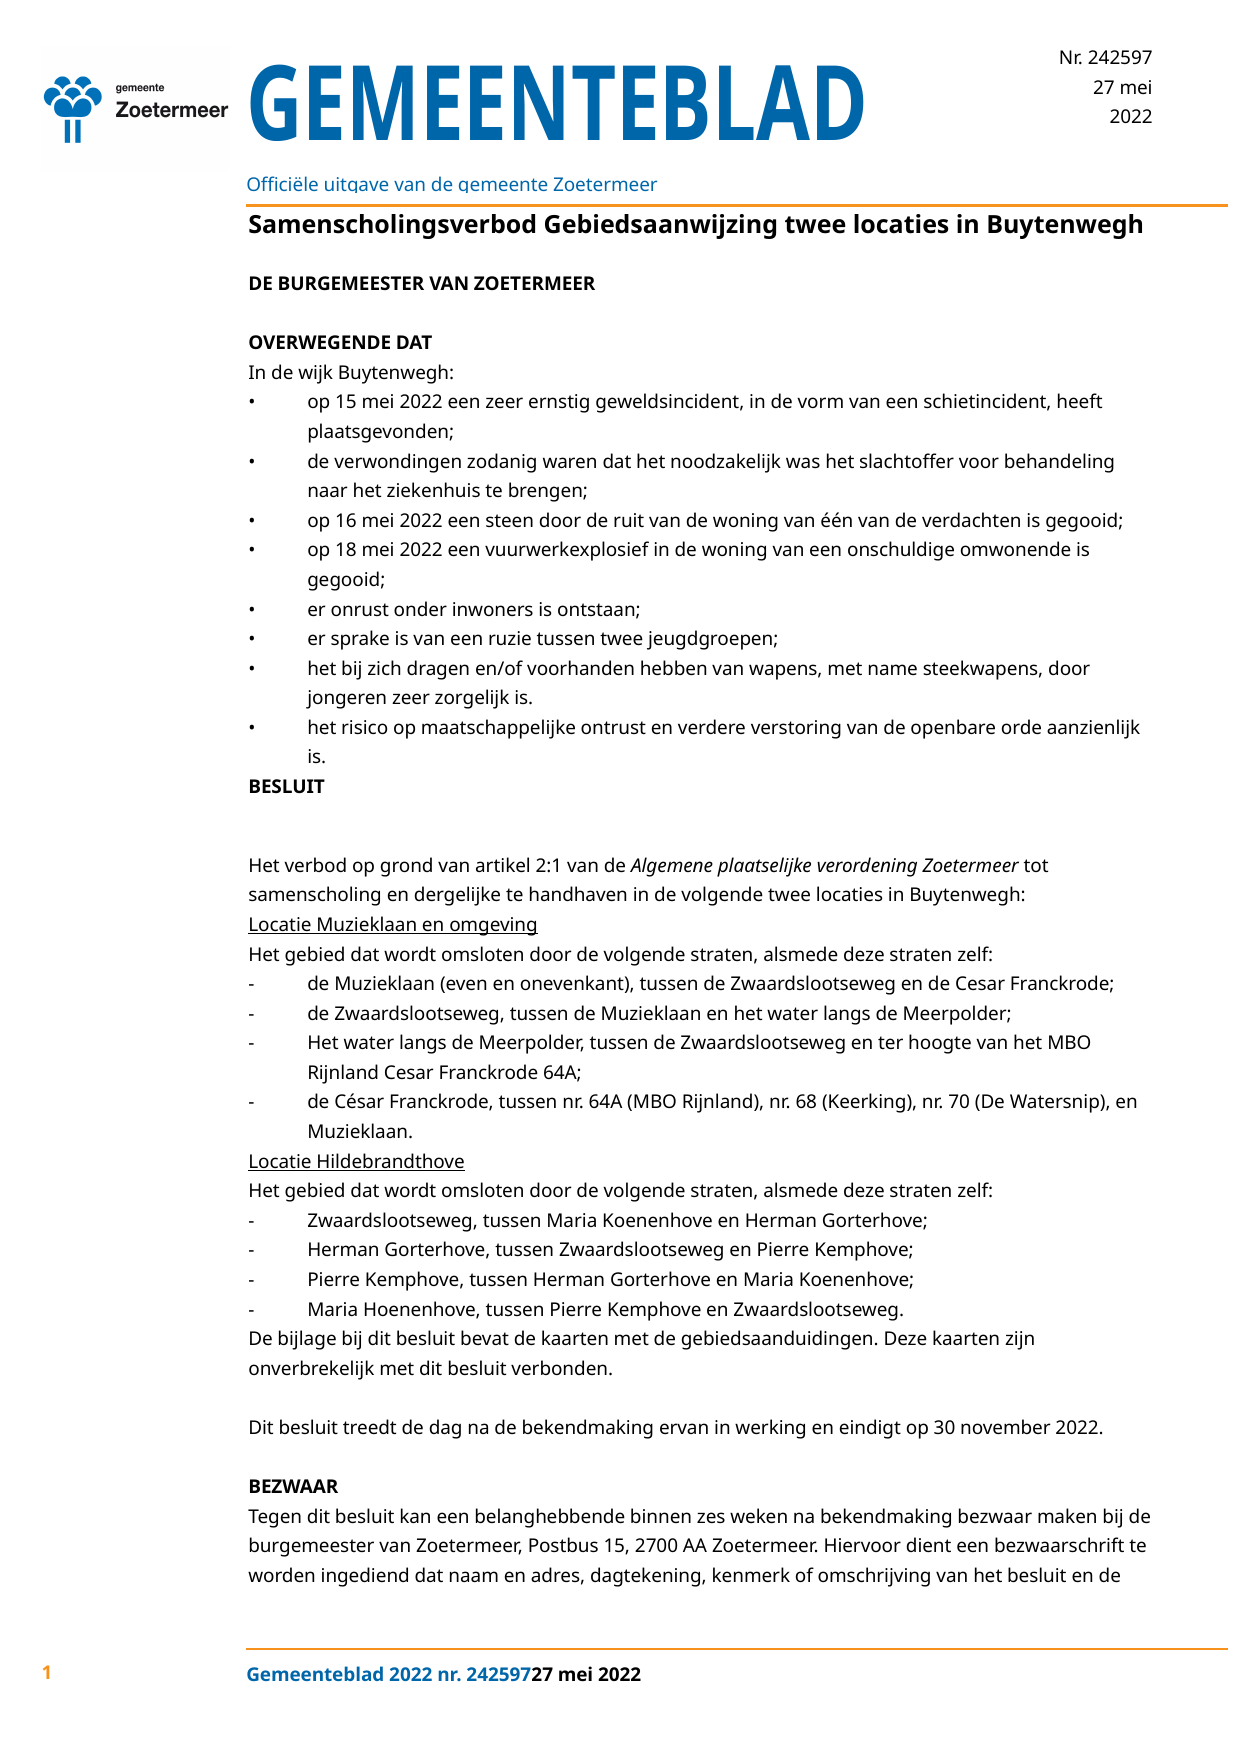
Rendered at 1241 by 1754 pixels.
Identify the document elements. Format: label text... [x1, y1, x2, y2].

text Locatie Hildebrandthove [248, 1148, 1152, 1174]
list op 15 mei 2022 een zeer ernstig geweldsincident, in de vorm van een schietincident, heeft plaatsgevonden; [248, 389, 1152, 444]
text BESLUIT [248, 773, 1152, 799]
list de Zwaardslootseweg, tussen de Muzieklaan en het water langs de Meerpolder; [248, 1000, 1152, 1026]
text Het gebied dat wordt omsloten door de volgende straten, alsmede deze straten zelf: [248, 941, 1152, 967]
list de César Franckrode, tussen nr. 64A (MBO Rijnland), nr. 68 (Keerking), nr. 70 (De Watersnip), en Muzieklaan. [248, 1089, 1152, 1144]
text Het gebied dat wordt omsloten door de volgende straten, alsmede deze straten zelf: [248, 1177, 1152, 1203]
list er sprake is van een ruzie tussen twee jeugdgroepen; [248, 625, 1152, 651]
list op 18 mei 2022 een vuurwerkexplosief in de woning van een onschuldige omwonende is gegooid; [248, 537, 1152, 592]
list op 16 mei 2022 een steen door de ruit van de woning van één van de verdachten is gegooid; [248, 507, 1152, 533]
list er onrust onder inwoners is ontstaan; [248, 596, 1152, 621]
text Locatie Muzieklaan en omgeving [248, 911, 1152, 937]
list de verwondingen zodanig waren dat het noodzakelijk was het slachtoffer voor behandeling naar het ziekenhuis te brengen; [248, 448, 1152, 503]
text In de wijk Buytenwegh: [248, 359, 1152, 385]
list het risico op maatschappelijke ontrust en verdere verstoring van de openbare orde aanzienlijk is. [248, 714, 1152, 769]
picture [41, 47, 231, 172]
list Maria Hoenenhove, tussen Pierre Kemphove en Zwaardslootseweg. [248, 1296, 1152, 1322]
text BEZWAAR [248, 1473, 1152, 1499]
text DE BURGEMEESTER VAN ZOETERMEER [248, 270, 1152, 296]
list het bij zich dragen en/of voorhanden hebben van wapens, met name steekwapens, door jongeren zeer zorgelijk is. [248, 655, 1152, 710]
text Tegen dit besluit kan een belanghebbende binnen zes weken na bekendmaking bezwaar maken bij de burgemeester van Zoetermeer, Postbus 15, 2700 AA Zoetermeer. Hiervoor dient een bezwaarschrift te worden ingediend dat naam en adres, dagtekening, kenmerk of omschrijving van het besluit en de [248, 1503, 1152, 1588]
list Het water langs de Meerpolder, tussen de Zwaardslootseweg en ter hoogte van het MBO Rijnland Cesar Franckrode 64A; [248, 1029, 1152, 1085]
text OVERWEGENDE DAT [248, 329, 1152, 355]
list Pierre Kemphove, tussen Herman Gorterhove en Maria Koenenhove; [248, 1266, 1152, 1292]
text Dit besluit treedt de dag na de bekendmaking ervan in werking en eindigt op 30 november 2022. [248, 1414, 1152, 1440]
list Herman Gorterhove, tussen Zwaardslootseweg en Pierre Kemphove; [248, 1237, 1152, 1262]
list Zwaardslootseweg, tussen Maria Koenenhove en Herman Gorterhove; [248, 1207, 1152, 1233]
list de Muzieklaan (even en onevenkant), tussen de Zwaardslootseweg en de Cesar Franckrode; [248, 970, 1152, 996]
text Het verbod op grond van artikel 2:1 van de Algemene plaatselijke verordening Zoetermeer tot samenscholing en dergelijke te handhaven in de volgende twee locaties in Buytenwegh: [248, 852, 1152, 907]
text Samenscholingsverbod Gebiedsaanwijzing twee locaties in Buytenwegh [248, 207, 1152, 241]
text De bijlage bij dit besluit bevat de kaarten met de gebiedsaanduidingen. Deze kaarten zijn onverbrekelijk met dit besluit verbonden. [248, 1325, 1152, 1381]
